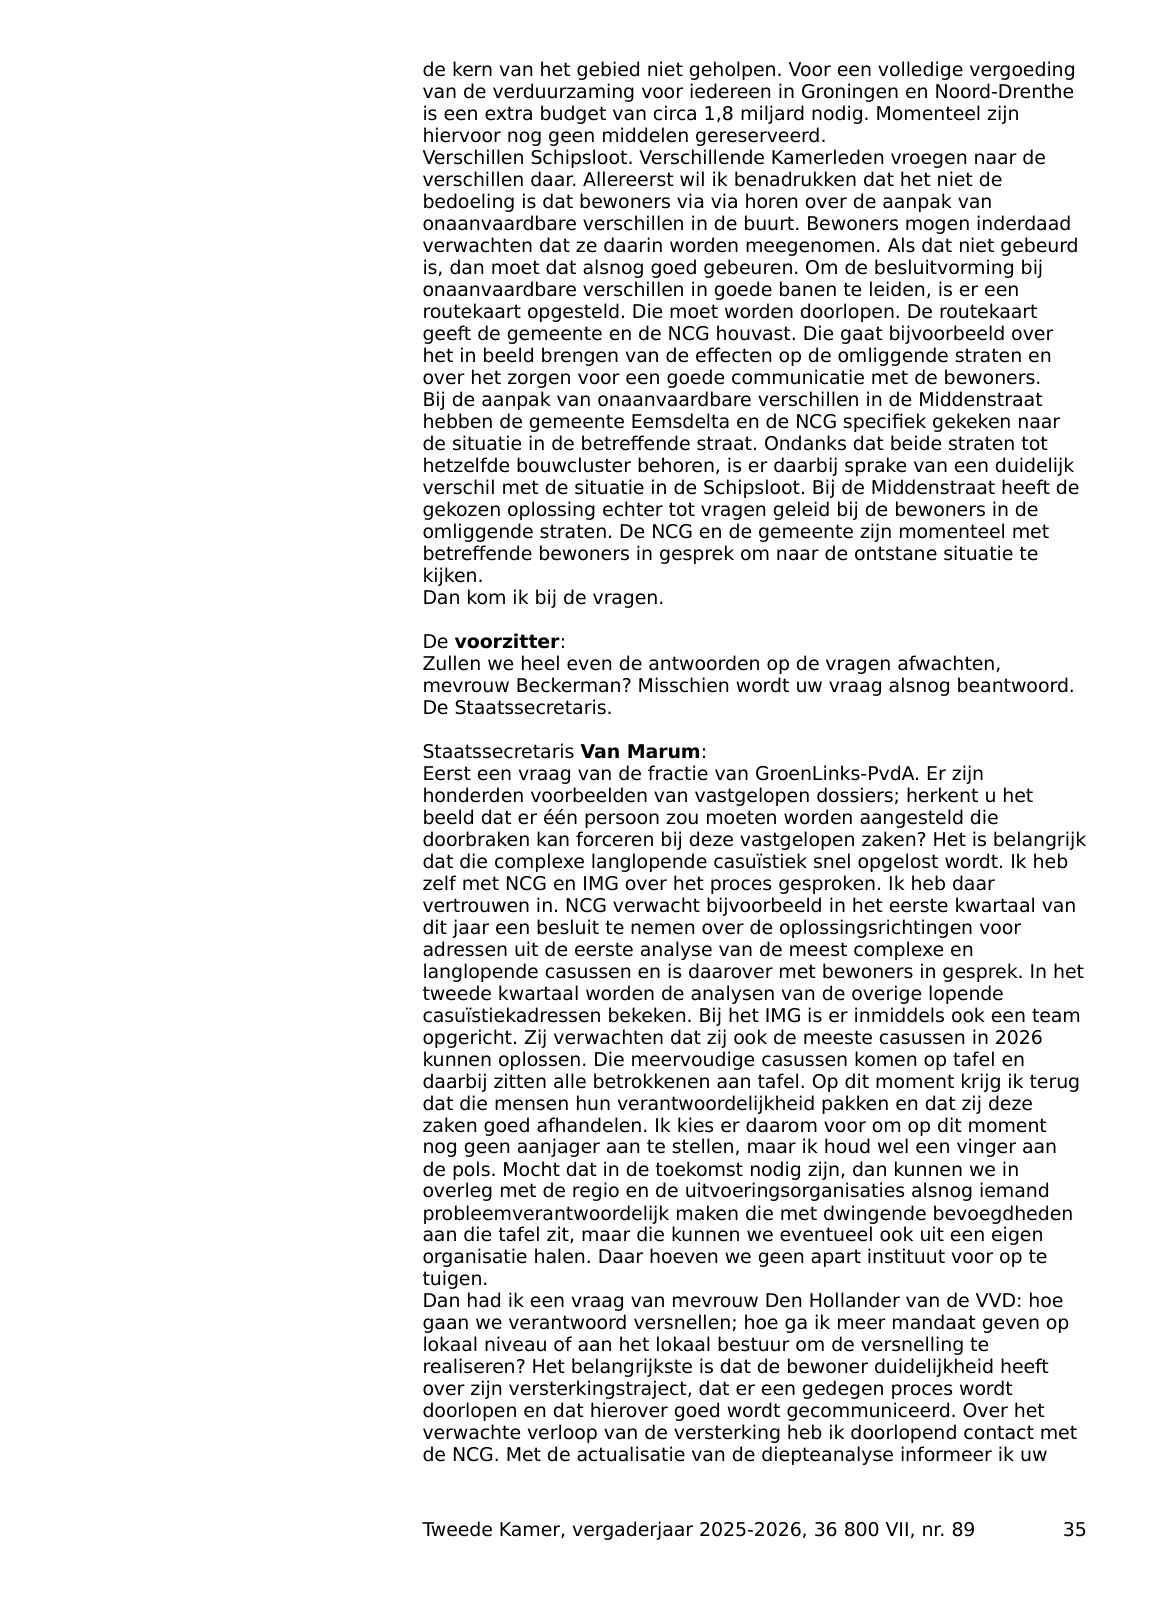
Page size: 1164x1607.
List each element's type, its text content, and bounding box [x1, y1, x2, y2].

text Staatssecretaris Van Marum: [422, 741, 1087, 763]
text Zullen we heel even de antwoorden op de vragen afwachten, mevrouw Beckerman? Misschien wordt uw vraag alsnog beantwoord. De Staatssecretaris. [422, 653, 1087, 719]
text de kern van het gebied niet geholpen. Voor een volledige vergoeding van de verduurzaming voor iedereen in Groningen en Noord-Drenthe is een extra budget van circa 1,8 miljard nodig. Momenteel zijn hiervoor nog geen middelen gereserveerd. [422, 59, 1087, 147]
text Verschillen Schipsloot. Verschillende Kamerleden vroegen naar de verschillen daar. Allereerst wil ik benadrukken dat het niet de bedoeling is dat bewoners via via horen over de aanpak van onaanvaardbare verschillen in de buurt. Bewoners mogen inderdaad verwachten dat ze daarin worden meegenomen. Als dat niet gebeurd is, dan moet dat alsnog goed gebeuren. Om de besluitvorming bij onaanvaardbare verschillen in goede banen te leiden, is er een routekaart opgesteld. Die moet worden doorlopen. De routekaart geeft de gemeente en de NCG houvast. Die gaat bijvoorbeeld over het in beeld brengen van de effecten op de omliggende straten en over het zorgen voor een goede communicatie met de bewoners. [422, 147, 1087, 389]
text Dan had ik een vraag van mevrouw Den Hollander van de VVD: hoe gaan we verantwoord versnellen; hoe ga ik meer mandaat geven op lokaal niveau of aan het lokaal bestuur om de versnelling te realiseren? Het belangrijkste is dat de bewoner duidelijkheid heeft over zijn versterkingstraject, dat er een gedegen proces wordt doorlopen en dat hierover goed wordt gecommuniceerd. Over het verwachte verloop van de versterking heb ik doorlopend contact met de NCG. Met de actualisatie van de diepteanalyse informeer ik uw [422, 1290, 1087, 1466]
text Eerst een vraag van de fractie van GroenLinks-PvdA. Er zijn honderden voorbeelden van vastgelopen dossiers; herkent u het beeld dat er één persoon zou moeten worden aangesteld die doorbraken kan forceren bij deze vastgelopen zaken? Het is belangrijk dat die complexe langlopende casuïstiek snel opgelost wordt. Ik heb zelf met NCG en IMG over het proces gesproken. Ik heb daar vertrouwen in. NCG verwacht bijvoorbeeld in het eerste kwartaal van dit jaar een besluit te nemen over de oplossingsrichtingen voor adressen uit de eerste analyse van de meest complexe en langlopende casussen en is daarover met bewoners in gesprek. In het tweede kwartaal worden de analysen van de overige lopende casuïstiekadressen bekeken. Bij het IMG is er inmiddels ook een team opgericht. Zij verwachten dat zij ook de meeste casussen in 2026 kunnen oplossen. Die meervoudige casussen komen op tafel en daarbij zitten alle betrokkenen aan tafel. Op dit moment krijg ik terug dat die mensen hun verantwoordelijkheid pakken en dat zij deze zaken goed afhandelen. Ik kies er daarom voor om op dit moment nog geen aanjager aan te stellen, maar ik houd wel een vinger aan de pols. Mocht dat in de toekomst nodig zijn, dan kunnen we in overleg met de regio en de uitvoeringsorganisaties alsnog iemand probleemverantwoordelijk maken die met dwingende bevoegdheden aan die tafel zit, maar die kunnen we eventueel ook uit een eigen organisatie halen. Daar hoeven we geen apart instituut voor op te tuigen. [422, 763, 1087, 1290]
text Dan kom ik bij de vragen. [422, 587, 1087, 608]
text Bij de aanpak van onaanvaardbare verschillen in de Middenstraat hebben de gemeente Eemsdelta en de NCG specifiek gekeken naar de situatie in de betreffende straat. Ondanks dat beide straten tot hetzelfde bouwcluster behoren, is er daarbij sprake van een duidelijk verschil met de situatie in de Schipsloot. Bij de Middenstraat heeft de gekozen oplossing echter tot vragen geleid bij de bewoners in de omliggende straten. De NCG en de gemeente zijn momenteel met betreffende bewoners in gesprek om naar de ontstane situatie te kijken. [422, 389, 1087, 587]
text De voorzitter: [422, 631, 1087, 653]
